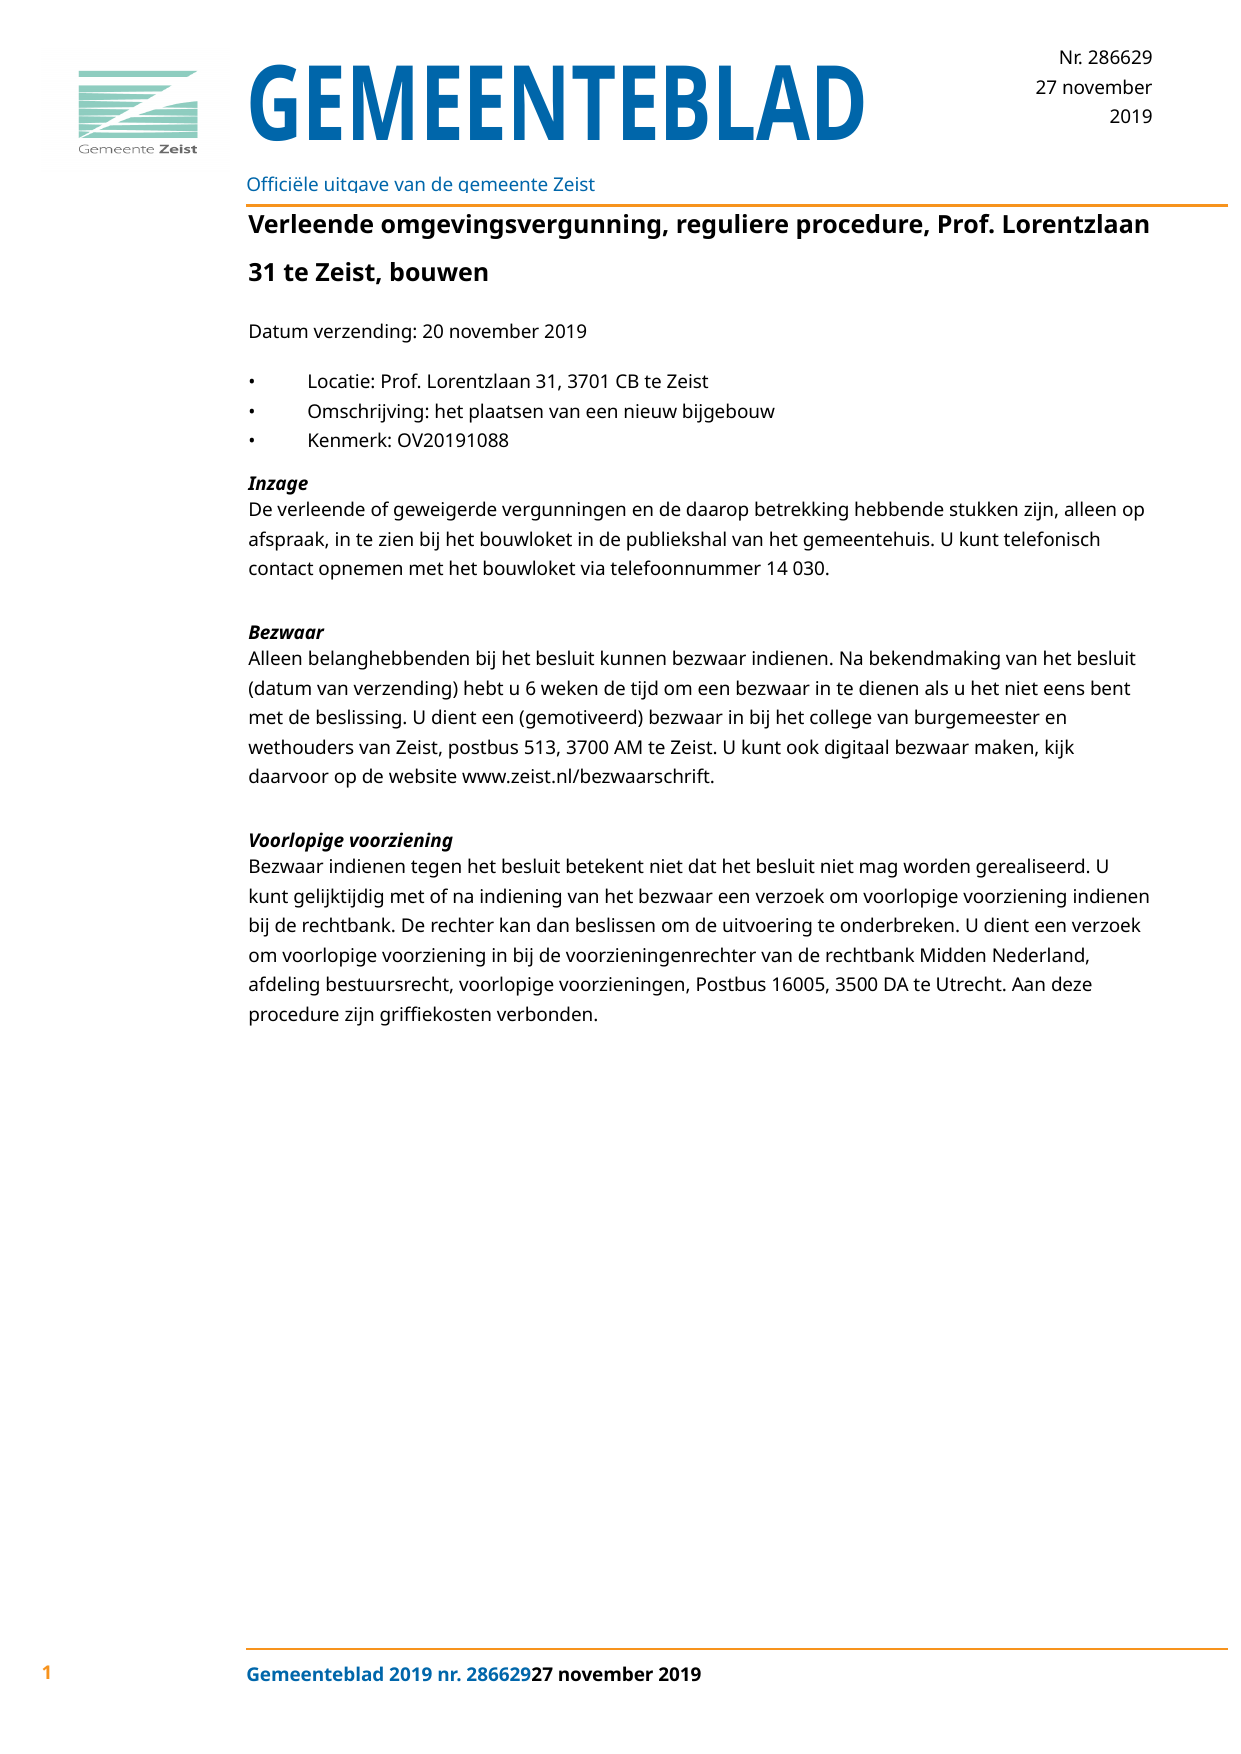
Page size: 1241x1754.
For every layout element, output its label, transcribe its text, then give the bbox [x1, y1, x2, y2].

list Omschrijving: het plaatsen van een nieuw bijgebouw [248, 398, 1152, 424]
text Verleende omgevingsvergunning, reguliere procedure, Prof. Lorentzlaan 31 te Zeist, bouwen [248, 207, 1152, 288]
text Inzage [248, 471, 1152, 496]
picture [41, 47, 231, 172]
text Datum verzending: 20 november 2019 [248, 318, 1152, 344]
list Locatie: Prof. Lorentzlaan 31, 3701 CB te Zeist [248, 368, 1152, 394]
text Voorlopige voorziening [248, 827, 1152, 853]
text Bezwaar [248, 619, 1152, 645]
text Alleen belanghebbenden bij het besluit kunnen bezwaar indienen. Na bekendmaking van het besluit (datum van verzending) hebt u 6 weken de tijd om een bezwaar in te dienen als u het niet eens bent met de beslissing. U dient een (gemotiveerd) bezwaar in bij het college van burgemeester en wethouders van Zeist, postbus 513, 3700 AM te Zeist. U kunt ook digitaal bezwaar maken, kijk daarvoor op de website www.zeist.nl/bezwaarschrift. [248, 645, 1152, 789]
text Bezwaar indienen tegen het besluit betekent niet dat het besluit niet mag worden gerealiseerd. U kunt gelijktijdig met of na indiening van het bezwaar een verzoek om voorlopige voorziening indienen bij de rechtbank. De rechter kan dan beslissen om de uitvoering te onderbreken. U dient een verzoek om voorlopige voorziening in bij de voorzieningenrechter van de rechtbank Midden Nederland, afdeling bestuursrecht, voorlopige voorzieningen, Postbus 16005, 3500 DA te Utrecht. Aan deze procedure zijn griffiekosten verbonden. [248, 853, 1152, 1027]
list Kenmerk: OV20191088 [248, 427, 1152, 453]
text De verleende of geweigerde vergunningen en de daarop betrekking hebbende stukken zijn, alleen op afspraak, in te zien bij het bouwloket in de publiekshal van het gemeentehuis. U kunt telefonisch contact opnemen met het bouwloket via telefoonnummer 14 030. [248, 496, 1152, 581]
